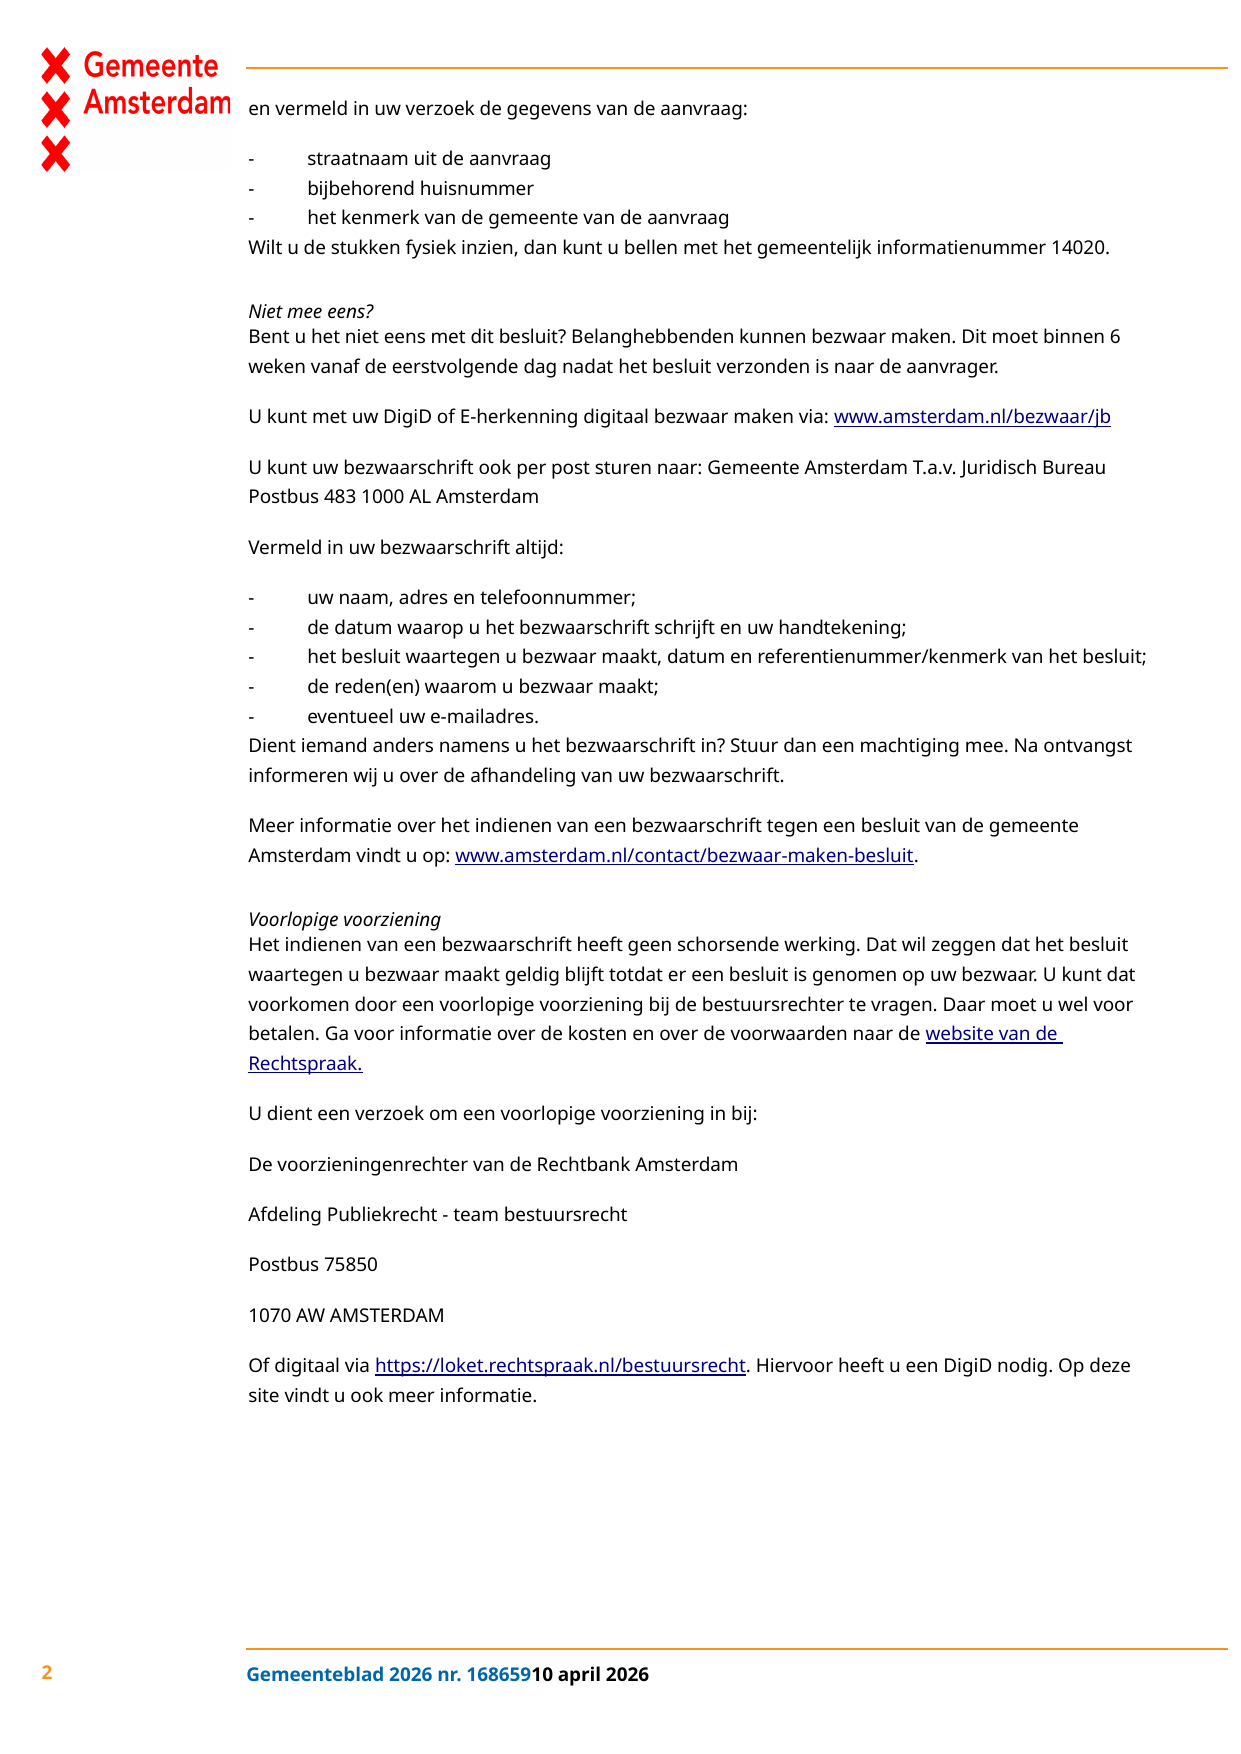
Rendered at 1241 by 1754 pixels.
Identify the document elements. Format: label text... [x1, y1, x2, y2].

text Niet mee eens? [248, 298, 1152, 324]
list het kenmerk van de gemeente van de aanvraag [248, 204, 1152, 230]
list eventueel uw e-mailadres. [248, 703, 1152, 728]
text Vermeld in uw bezwaarschrift altijd: [248, 534, 1152, 560]
picture [41, 47, 231, 172]
text 1070 AW AMSTERDAM [248, 1302, 1152, 1328]
list het besluit waartegen u bezwaar maakt, datum en referentienummer/kenmerk van het besluit; [248, 644, 1152, 669]
text Meer informatie over het indienen van een bezwaarschrift tegen een besluit van de gemeente Amsterdam vindt u op: www.amsterdam.nl/contact/bezwaar-maken-besluit. [248, 812, 1152, 868]
list de datum waarop u het bezwaarschrift schrijft en uw handtekening; [248, 614, 1152, 640]
text Dient iemand anders namens u het bezwaarschrift in? Stuur dan een machtiging mee. Na ontvangst informeren wij u over de afhandeling van uw bezwaarschrift. [248, 732, 1152, 788]
list uw naam, adres en telefoonnummer; [248, 584, 1152, 610]
text Wilt u de stukken fysiek inzien, dan kunt u bellen met het gemeentelijk informatienummer 14020. [248, 234, 1152, 260]
text U kunt met uw DigiD of E-herkenning digitaal bezwaar maken via: www.amsterdam.nl/bezwaar/jb [248, 404, 1152, 429]
text U dient een verzoek om een voorlopige voorziening in bij: [248, 1100, 1152, 1126]
list de reden(en) waarom u bezwaar maakt; [248, 673, 1152, 699]
text Bent u het niet eens met dit besluit? Belanghebbenden kunnen bezwaar maken. Dit moet binnen 6 weken vanaf de eerstvolgende dag nadat het besluit verzonden is naar de aanvrager. [248, 324, 1152, 379]
text U kunt uw bezwaarschrift ook per post sturen naar: Gemeente Amsterdam T.a.v. Juridisch Bureau Postbus 483 1000 AL Amsterdam [248, 454, 1152, 509]
text Voorlopige voorziening [248, 906, 1152, 932]
list straatnaam uit de aanvraag [248, 145, 1152, 171]
text Of digitaal via https://loket.rechtspraak.nl/bestuursrecht. Hiervoor heeft u een DigiD nodig. Op deze site vindt u ook meer informatie. [248, 1352, 1152, 1408]
text Afdeling Publiekrecht - team bestuursrecht [248, 1201, 1152, 1227]
text en vermeld in uw verzoek de gegevens van de aanvraag: [248, 95, 1152, 121]
list bijbehorend huisnummer [248, 175, 1152, 201]
text Het indienen van een bezwaarschrift heeft geen schorsende werking. Dat wil zeggen dat het besluit waartegen u bezwaar maakt geldig blijft totdat er een besluit is genomen op uw bezwaar. U kunt dat voorkomen door een voorlopige voorziening bij de bestuursrechter te vragen. Daar moet u wel voor betalen. Ga voor informatie over de kosten en over de voorwaarden naar de website van de Rechtspraak. [248, 932, 1152, 1076]
text Postbus 75850 [248, 1252, 1152, 1277]
text De voorzieningenrechter van de Rechtbank Amsterdam [248, 1151, 1152, 1177]
